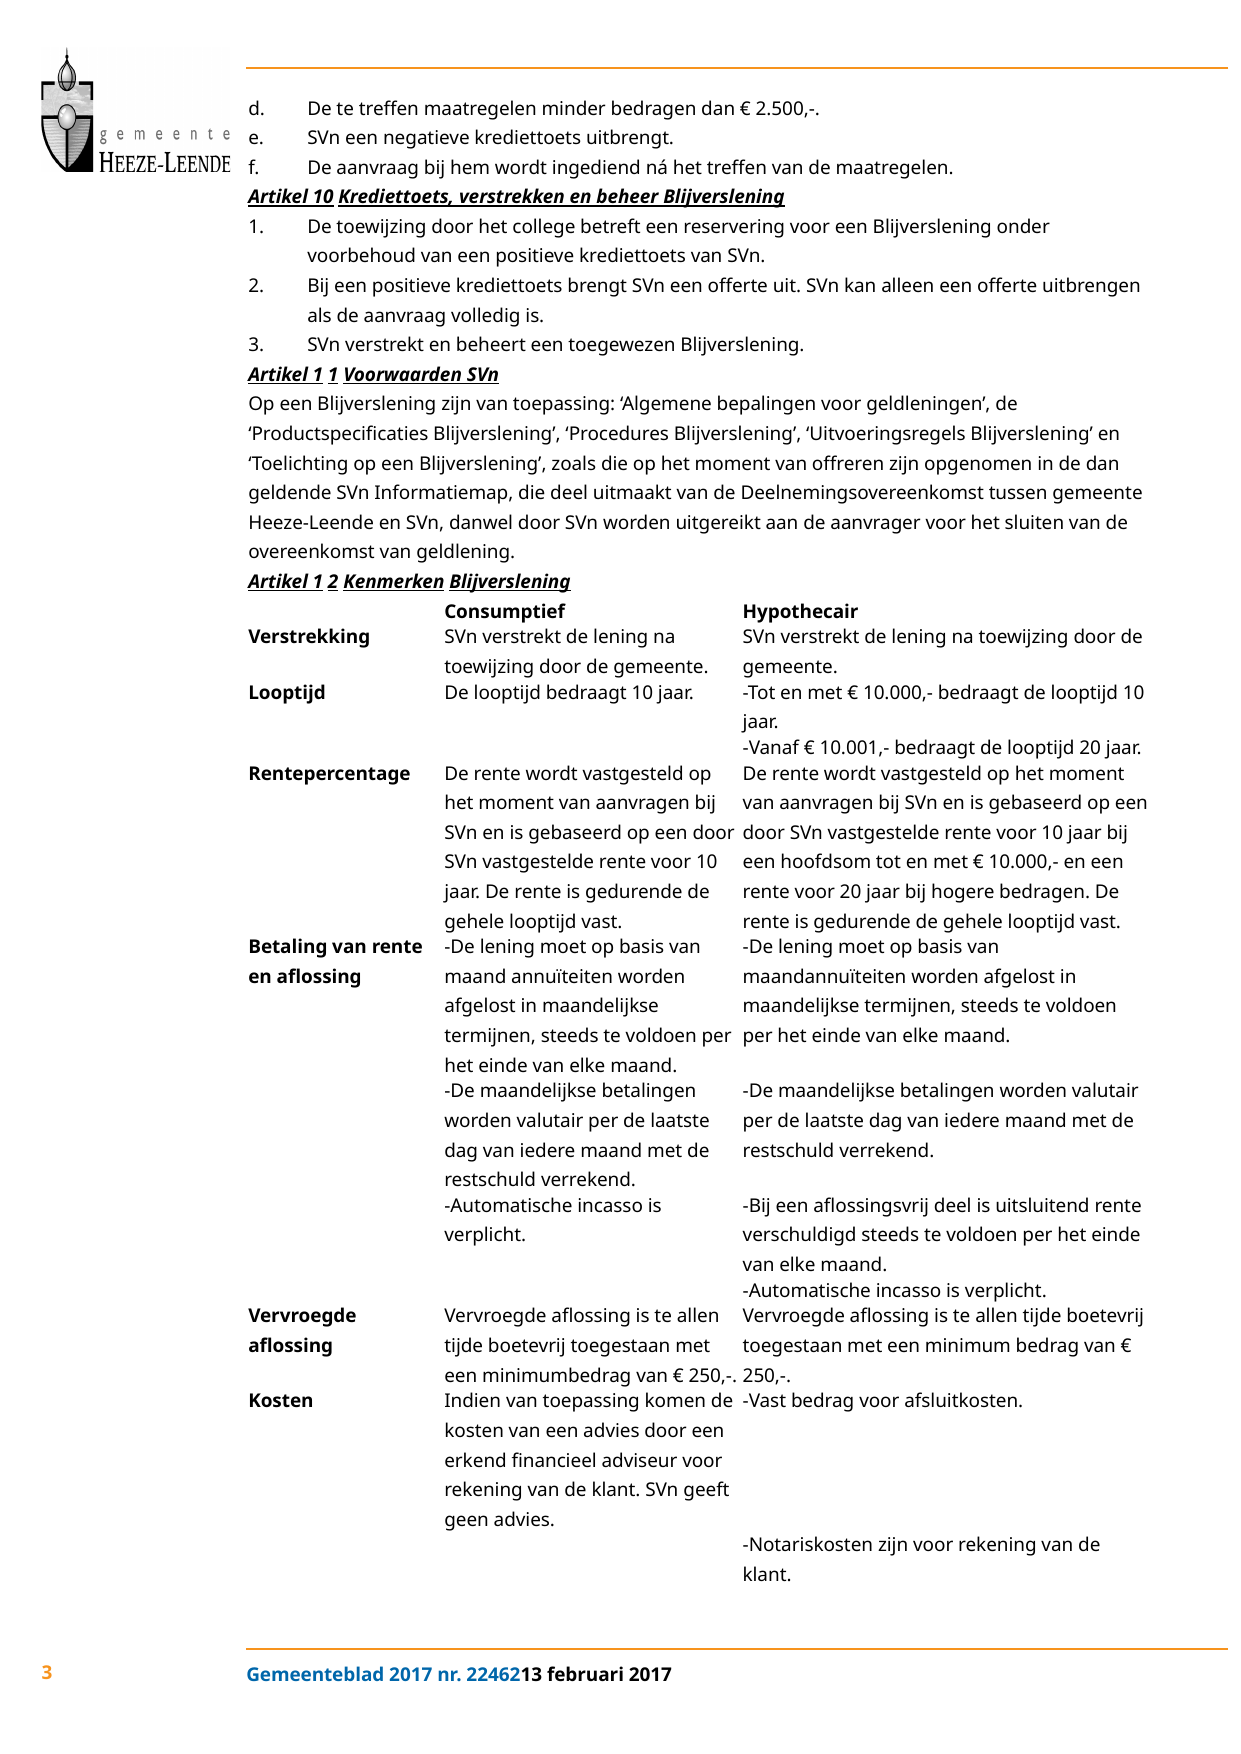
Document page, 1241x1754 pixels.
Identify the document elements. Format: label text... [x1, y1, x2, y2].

table_header Hypothecair [743, 598, 1152, 623]
table_cell SVn verstrekt de lening na toewijzing door de gemeente. [444, 624, 742, 679]
list SVn een negatieve krediettoets uitbrengt. [248, 124, 1152, 150]
list De aanvraag bij hem wordt ingediend ná het treffen van de maatregelen. [248, 154, 1152, 180]
table_cell Betaling van rente en aflossing [248, 934, 444, 1078]
table_cell Vervroegde aflossing is te allen tijde boetevrij toegestaan met een minimumbedrag van € 250,-. [444, 1303, 742, 1388]
table_cell SVn verstrekt de lening na toewijzing door de gemeente. [743, 624, 1152, 679]
picture [41, 47, 231, 172]
table_cell -De maandelijkse betalingen worden valutair per de laatste dag van iedere maand met de restschuld verrekend. [444, 1078, 742, 1192]
table_cell [248, 1277, 444, 1303]
table_cell -De lening moet op basis van maandannuïteiten worden afgelost in maandelijkse termijnen, steeds te voldoen per het einde van elke maand. [743, 934, 1152, 1078]
table_cell [444, 734, 742, 760]
text Artikel 1 2 Kenmerken Blijverslening [248, 568, 1152, 594]
table_cell -Automatische incasso is verplicht. [444, 1192, 742, 1277]
table_cell -Automatische incasso is verplicht. [743, 1277, 1152, 1303]
table_cell -Tot en met € 10.000,- bedraagt de looptijd 10 jaar. [743, 679, 1152, 734]
list Bij een positieve krediettoets brengt SVn een offerte uit. SVn kan alleen een offerte uitbrengen als de aanvraag volledig is. [248, 272, 1152, 328]
table_cell [248, 734, 444, 760]
table_cell Kosten [248, 1388, 444, 1532]
table_cell [248, 1192, 444, 1277]
table_cell Rentepercentage [248, 760, 444, 933]
table_cell Vervroegde aflossing [248, 1303, 444, 1388]
table_cell De rente wordt vastgesteld op het moment van aanvragen bij SVn en is gebaseerd op een door SVn vastgestelde rente voor 10 jaar bij een hoofdsom tot en met € 10.000,- en een rente voor 20 jaar bij hogere bedragen. De rente is gedurende de gehele looptijd vast. [743, 760, 1152, 933]
table_cell De looptijd bedraagt 10 jaar. [444, 679, 742, 734]
table_cell [248, 1078, 444, 1192]
table_header [248, 598, 444, 623]
list De toewijzing door het college betreft een reservering voor een Blijverslening onder voorbehoud van een positieve krediettoets van SVn. [248, 213, 1152, 268]
table_cell Looptijd [248, 679, 444, 734]
table_cell -Bij een aflossingsvrij deel is uitsluitend rente verschuldigd steeds te voldoen per het einde van elke maand. [743, 1192, 1152, 1277]
table_cell [248, 1532, 444, 1587]
list De te treffen maatregelen minder bedragen dan € 2.500,-. [248, 95, 1152, 121]
table_cell -Vanaf € 10.001,- bedraagt de looptijd 20 jaar. [743, 734, 1152, 760]
table_cell [444, 1277, 742, 1303]
table_cell De rente wordt vastgesteld op het moment van aanvragen bij SVn en is gebaseerd op een door SVn vastgestelde rente voor 10 jaar. De rente is gedurende de gehele looptijd vast. [444, 760, 742, 933]
table_cell Verstrekking [248, 624, 444, 679]
table_header Consumptief [444, 598, 742, 623]
table_cell -Notariskosten zijn voor rekening van de klant. [743, 1532, 1152, 1587]
table_cell Vervroegde aflossing is te allen tijde boetevrij toegestaan met een minimum bedrag van € 250,-. [743, 1303, 1152, 1388]
table_cell -De maandelijkse betalingen worden valutair per de laatste dag van iedere maand met de restschuld verrekend. [743, 1078, 1152, 1192]
table_cell Indien van toepassing komen de kosten van een advies door een erkend financieel adviseur voor rekening van de klant. SVn geeft geen advies. [444, 1388, 742, 1532]
list SVn verstrekt en beheert een toegewezen Blijverslening. [248, 331, 1152, 357]
table_cell -Vast bedrag voor afsluitkosten. [743, 1388, 1152, 1532]
table_cell -De lening moet op basis van maand annuïteiten worden afgelost in maandelijkse termijnen, steeds te voldoen per het einde van elke maand. [444, 934, 742, 1078]
table_cell [444, 1532, 742, 1587]
text Artikel 1 1 Voorwaarden SVn [248, 361, 1152, 387]
text Op een Blijverslening zijn van toepassing: ‘Algemene bepalingen voor geldleningen’, de ‘Productspecificaties Blijverslening’, ‘Procedures Blijverslening’, ‘Uitvoeringsregels Blijverslening’ en ‘Toelichting op een Blijverslening’, zoals die op het moment van offreren zijn opgenomen in de dan geldende SVn Informatiemap, die deel uitmaakt van de Deelnemingsovereenkomst tussen gemeente Heeze-Leende en SVn, danwel door SVn worden uitgereikt aan de aanvrager voor het sluiten van de overeenkomst van geldlening. [248, 391, 1152, 564]
text Artikel 10 Krediettoets, verstrekken en beheer Blijverslening [248, 183, 1152, 209]
